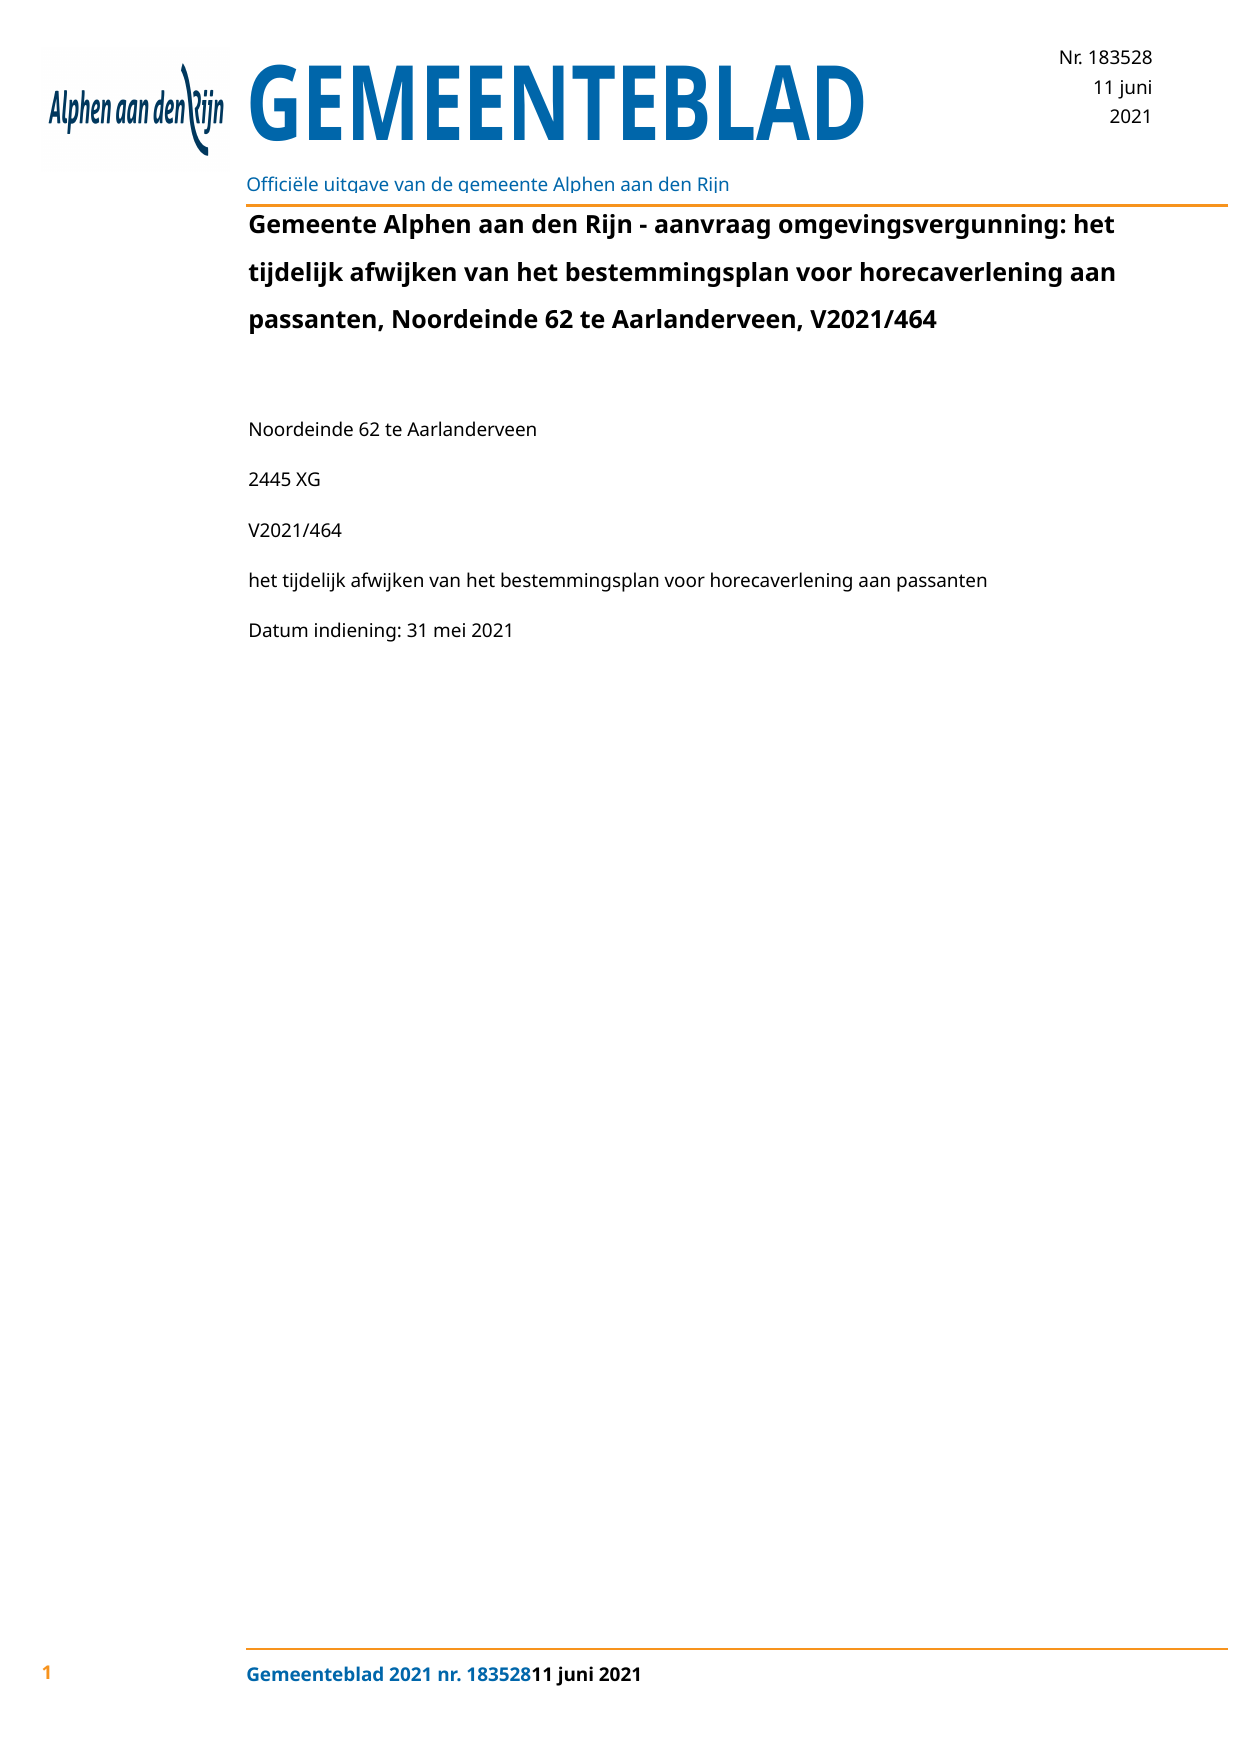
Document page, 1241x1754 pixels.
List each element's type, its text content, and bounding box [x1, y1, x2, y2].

text Noordeinde 62 te Aarlanderveen [248, 416, 1152, 442]
text V2021/464 [248, 517, 1152, 542]
picture [41, 47, 231, 172]
text Datum indiening: 31 mei 2021 [248, 618, 1152, 643]
text het tijdelijk afwijken van het bestemmingsplan voor horecaverlening aan passanten [248, 567, 1152, 593]
text Gemeente Alphen aan den Rijn - aanvraag omgevingsvergunning: het tijdelijk afwijken van het bestemmingsplan voor horecaverlening aan passanten, Noordeinde 62 te Aarlanderveen, V2021/464 [248, 207, 1152, 336]
text 2445 XG [248, 466, 1152, 492]
